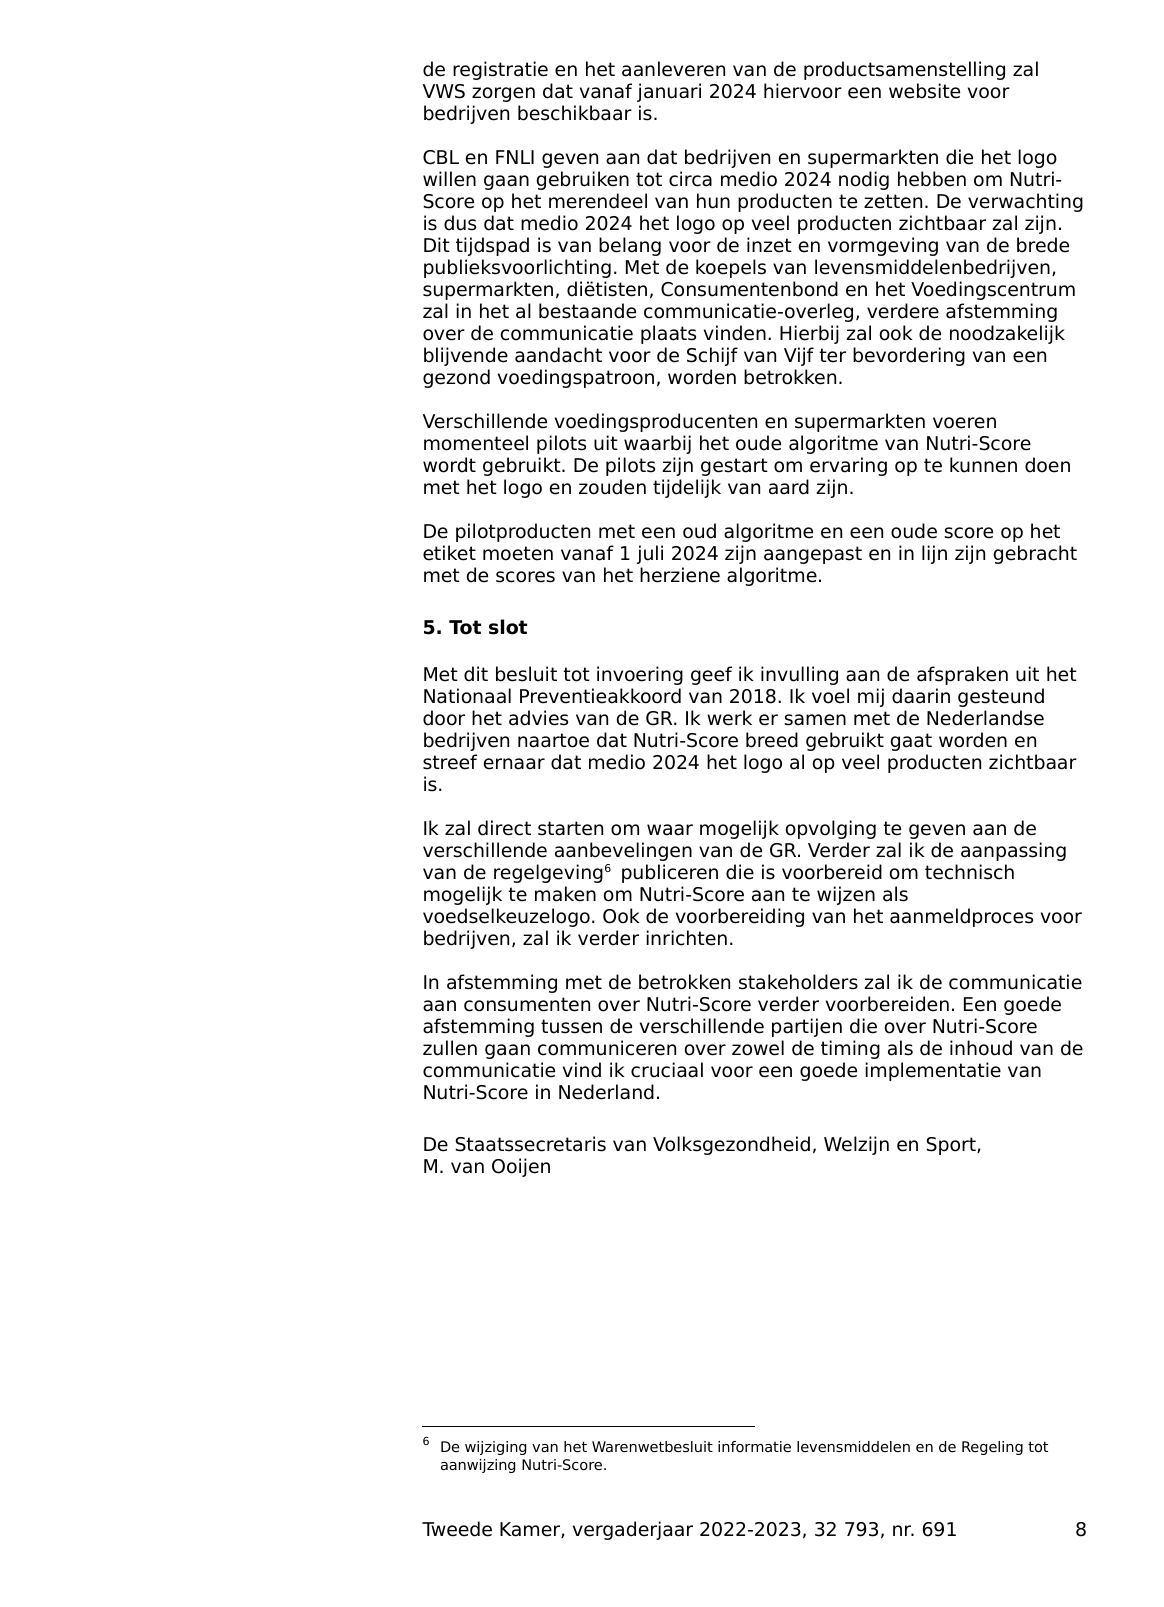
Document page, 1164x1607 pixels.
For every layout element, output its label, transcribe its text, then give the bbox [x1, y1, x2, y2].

text De pilotproducten met een oud algoritme en een oude score op het etiket moeten vanaf 1 juli 2024 zijn aangepast en in lijn zijn gebracht met de scores van het herziene algoritme. [422, 521, 1087, 587]
subtitle 5. Tot slot [422, 617, 1087, 639]
text Verschillende voedingsproducenten en supermarkten voeren momenteel pilots uit waarbij het oude algoritme van Nutri-Score wordt gebruikt. De pilots zijn gestart om ervaring op te kunnen doen met het logo en zouden tijdelijk van aard zijn. [422, 411, 1087, 499]
text Ik zal direct starten om waar mogelijk opvolging te geven aan de verschillende aanbevelingen van de GR. Verder zal ik de aanpassing van de regelgeving publiceren die is voorbereid om technisch mogelijk te maken om Nutri-Score aan te wijzen als voedselkeuzelogo. Ook de voorbereiding van het aanmeldproces voor bedrijven, zal ik verder inrichten. [422, 818, 1087, 950]
text De Staatssecretaris van Volksgezondheid, Welzijn en Sport, M. van Ooijen [422, 1134, 1087, 1178]
text CBL en FNLI geven aan dat bedrijven en supermarkten die het logo willen gaan gebruiken tot circa medio 2024 nodig hebben om Nutri-Score op het merendeel van hun producten te zetten. De verwachting is dus dat medio 2024 het logo op veel producten zichtbaar zal zijn. Dit tijdspad is van belang voor de inzet en vormgeving van de brede publieksvoorlichting. Met de koepels van levensmiddelenbedrijven, supermarkten, diëtisten, Consumentenbond en het Voedingscentrum zal in het al bestaande communicatie-overleg, verdere afstemming over de communicatie plaats vinden. Hierbij zal ook de noodzakelijk blijvende aandacht voor de Schijf van Vijf ter bevordering van een gezond voedingspatroon, worden betrokken. [422, 147, 1087, 389]
text Met dit besluit tot invoering geef ik invulling aan de afspraken uit het Nationaal Preventieakkoord van 2018. Ik voel mij daarin gesteund door het advies van de GR. Ik werk er samen met de Nederlandse bedrijven naartoe dat Nutri-Score breed gebruikt gaat worden en streef ernaar dat medio 2024 het logo al op veel producten zichtbaar is. [422, 664, 1087, 796]
text De wijziging van het Warenwetbesluit informatie levensmiddelen en de Regeling tot aanwijzing Nutri-Score. [422, 1435, 1087, 1474]
text de registratie en het aanleveren van de productsamenstelling zal VWS zorgen dat vanaf januari 2024 hiervoor een website voor bedrijven beschikbaar is. [422, 59, 1087, 125]
text In afstemming met de betrokken stakeholders zal ik de communicatie aan consumenten over Nutri-Score verder voorbereiden. Een goede afstemming tussen de verschillende partijen die over Nutri-Score zullen gaan communiceren over zowel de timing als de inhoud van de communicatie vind ik cruciaal voor een goede implementatie van Nutri-Score in Nederland. [422, 972, 1087, 1104]
